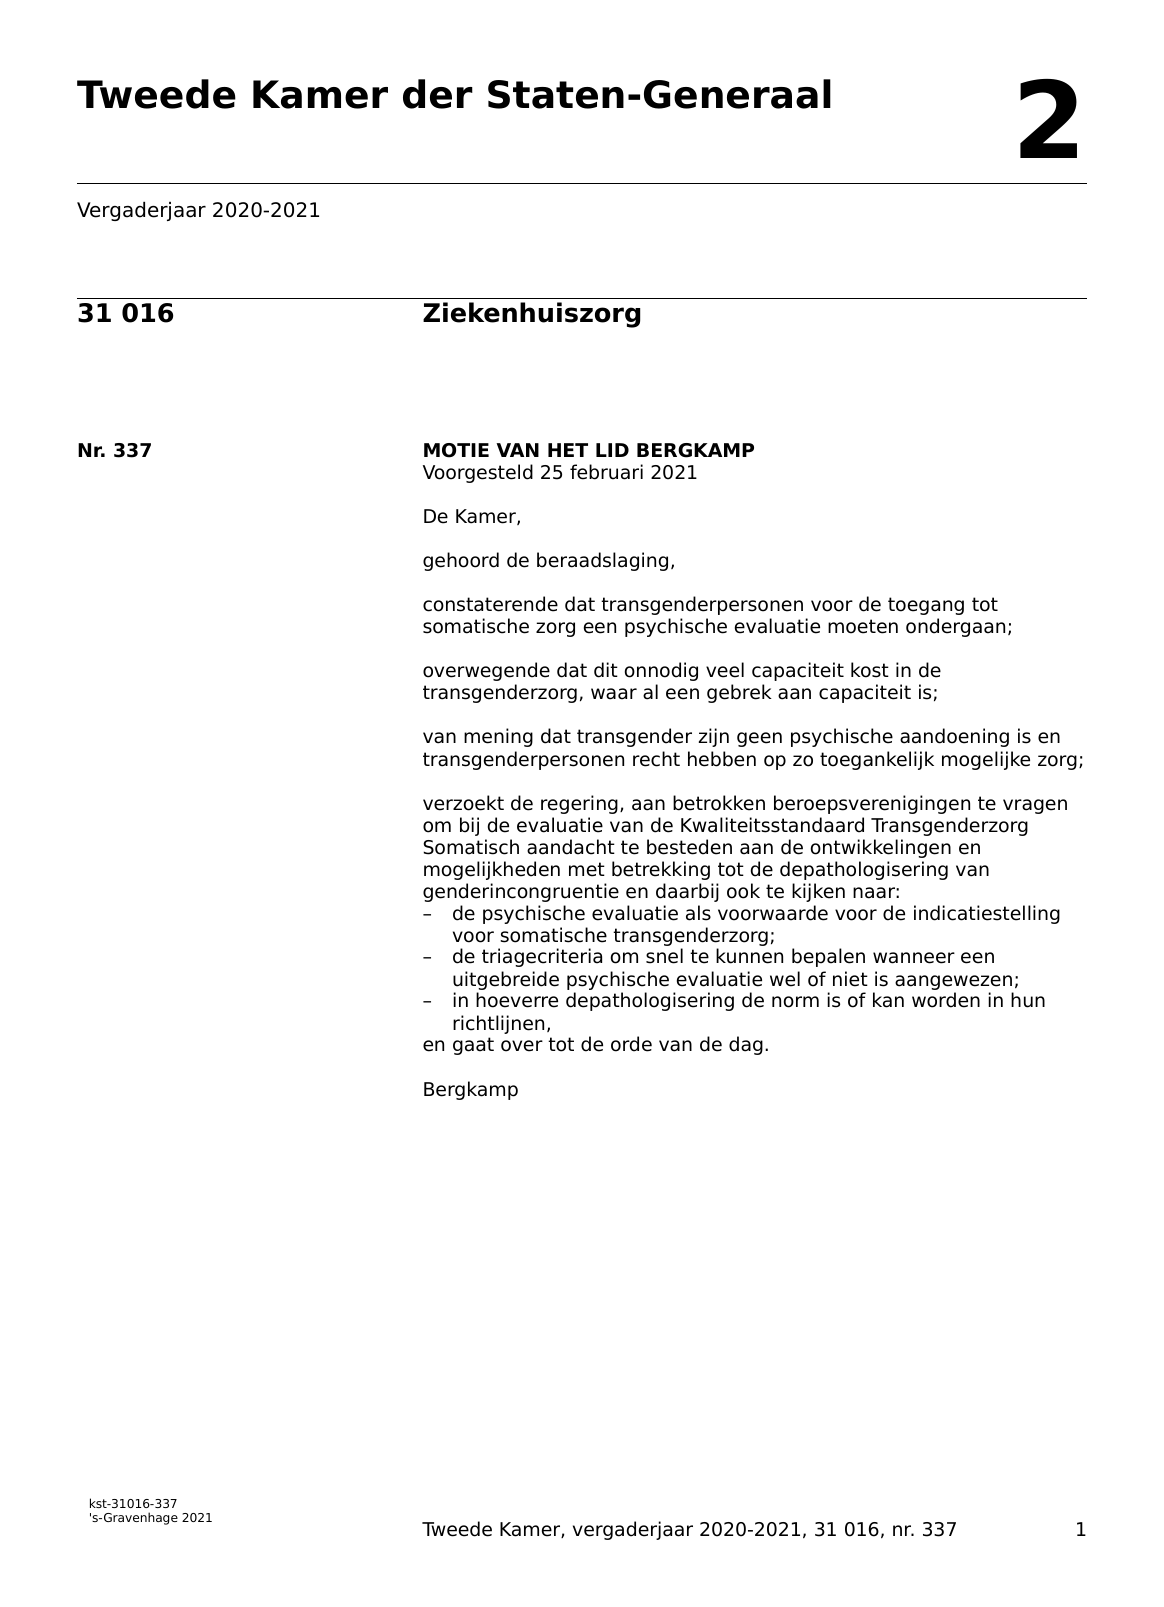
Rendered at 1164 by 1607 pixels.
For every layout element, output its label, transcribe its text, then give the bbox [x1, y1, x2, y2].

text De Kamer, [422, 506, 1087, 528]
text Bergkamp [422, 1078, 1087, 1101]
text constaterende dat transgenderpersonen voor de toegang tot somatische zorg een psychische evaluatie moeten ondergaan; [422, 594, 1087, 638]
text kst-31016-337 [88, 1497, 323, 1511]
table_header Tweede Kamer der Staten-Generaal [77, 59, 886, 183]
text 's-Gravenhage 2021 [88, 1511, 323, 1525]
text Voorgesteld 25 februari 2021 [422, 462, 1087, 484]
text verzoekt de regering, aan betrokken beroepsverenigingen te vragen om bij de evaluatie van de Kwaliteitsstandaard Transgenderzorg Somatisch aandacht te besteden aan de ontwikkelingen en mogelijkheden met betrekking tot de depathologisering van genderincongruentie en daarbij ook te kijken naar: [422, 793, 1087, 902]
text gehoord de beraadslaging, [422, 550, 1087, 572]
text van mening dat transgender zijn geen psychische aandoening is en transgenderpersonen recht hebben op zo toegankelijk mogelijke zorg; [422, 726, 1087, 770]
subtitle 31 016 Ziekenhuiszorg [77, 299, 1087, 329]
text en gaat over tot de orde van de dag. [422, 1034, 1087, 1056]
table_cell Vergaderjaar 2020-2021 [77, 184, 1087, 298]
table_header 2 [886, 59, 1087, 183]
text – de psychische evaluatie als voorwaarde voor de indicatiestelling voor somatische transgenderzorg; [422, 902, 1087, 946]
text overwegende dat dit onnodig veel capaciteit kost in de transgenderzorg, waar al een gebrek aan capaciteit is; [422, 660, 1087, 704]
text – in hoeverre depathologisering de norm is of kan worden in hun richtlijnen, [422, 990, 1087, 1034]
text – de triagecriteria om snel te kunnen bepalen wanneer een uitgebreide psychische evaluatie wel of niet is aangewezen; [422, 946, 1087, 990]
subtitle Nr. 337 MOTIE VAN HET LID BERGKAMP [77, 440, 1087, 462]
